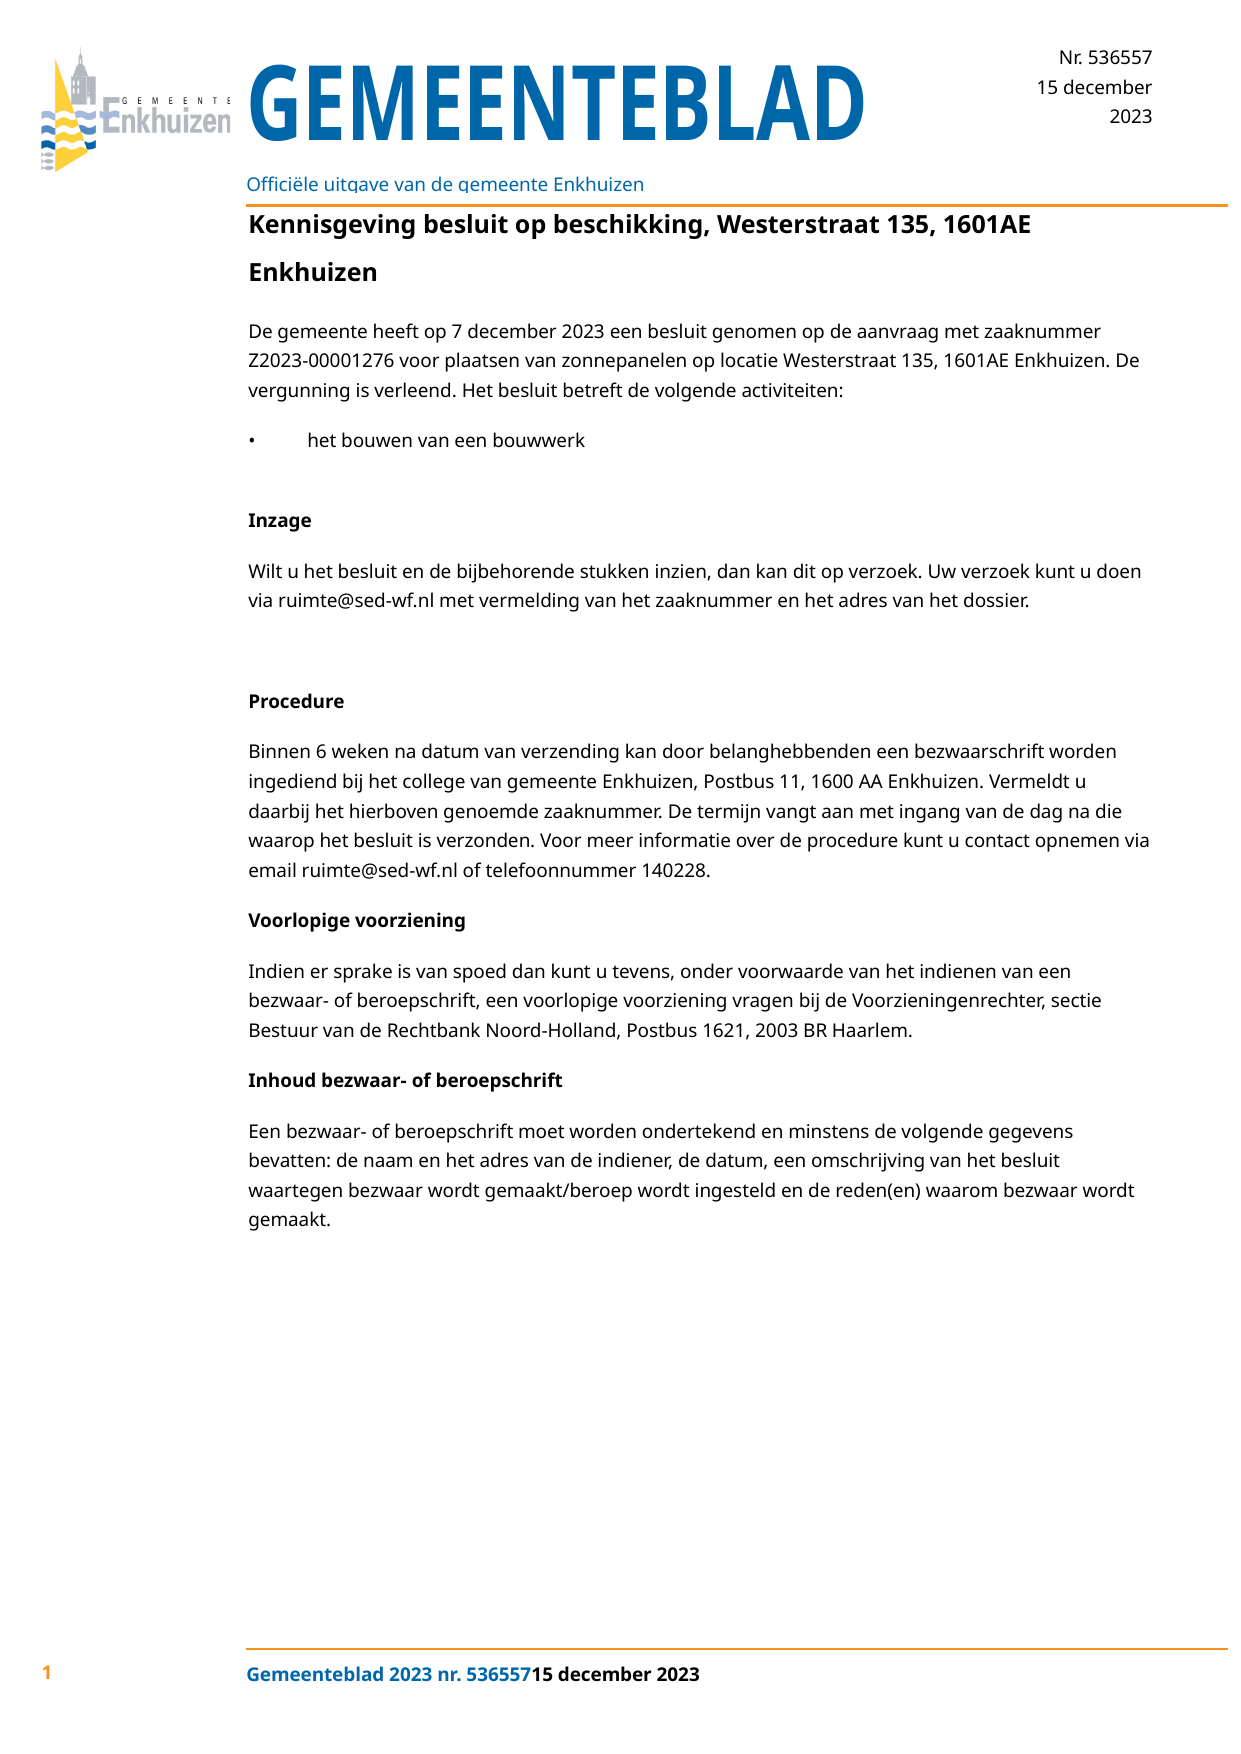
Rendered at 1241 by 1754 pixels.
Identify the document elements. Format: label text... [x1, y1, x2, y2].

text Inzage [248, 507, 1152, 533]
text Kennisgeving besluit op beschikking, Westerstraat 135, 1601AE Enkhuizen [248, 207, 1152, 288]
text Inhoud bezwaar- of beroepschrift [248, 1067, 1152, 1093]
text Indien er sprake is van spoed dan kunt u tevens, onder voorwaarde van het indienen van een bezwaar- of beroepschrift, een voorlopige voorziening vragen bij de Voorzieningenrechter, sectie Bestuur van de Rechtbank Noord-Holland, Postbus 1621, 2003 BR Haarlem. [248, 958, 1152, 1043]
text De gemeente heeft op 7 december 2023 een besluit genomen op de aanvraag met zaaknummer Z2023-00001276 voor plaatsen van zonnepanelen op locatie Westerstraat 135, 1601AE Enkhuizen. De vergunning is verleend. Het besluit betreft de volgende activiteiten: [248, 318, 1152, 403]
picture [41, 47, 231, 172]
text Wilt u het besluit en de bijbehorende stukken inzien, dan kan dit op verzoek. Uw verzoek kunt u doen via ruimte@sed-wf.nl met vermelding van het zaaknummer en het adres van het dossier. [248, 558, 1152, 613]
text Procedure [248, 688, 1152, 714]
text Een bezwaar- of beroepschrift moet worden ondertekend en minstens de volgende gegevens bevatten: de naam en het adres van de indiener, de datum, een omschrijving van het besluit waartegen bezwaar wordt gemaakt/beroep wordt ingesteld en de reden(en) waarom bezwaar wordt gemaakt. [248, 1118, 1152, 1232]
list het bouwen van een bouwwerk [248, 427, 1152, 453]
text Binnen 6 weken na datum van verzending kan door belanghebbenden een bezwaarschrift worden ingediend bij het college van gemeente Enkhuizen, Postbus 11, 1600 AA Enkhuizen. Vermeldt u daarbij het hierboven genoemde zaaknummer. De termijn vangt aan met ingang van de dag na die waarop het besluit is verzonden. Voor meer informatie over de procedure kunt u contact opnemen via email ruimte@sed-wf.nl of telefoonnummer 140228. [248, 739, 1152, 883]
text Voorlopige voorziening [248, 907, 1152, 933]
